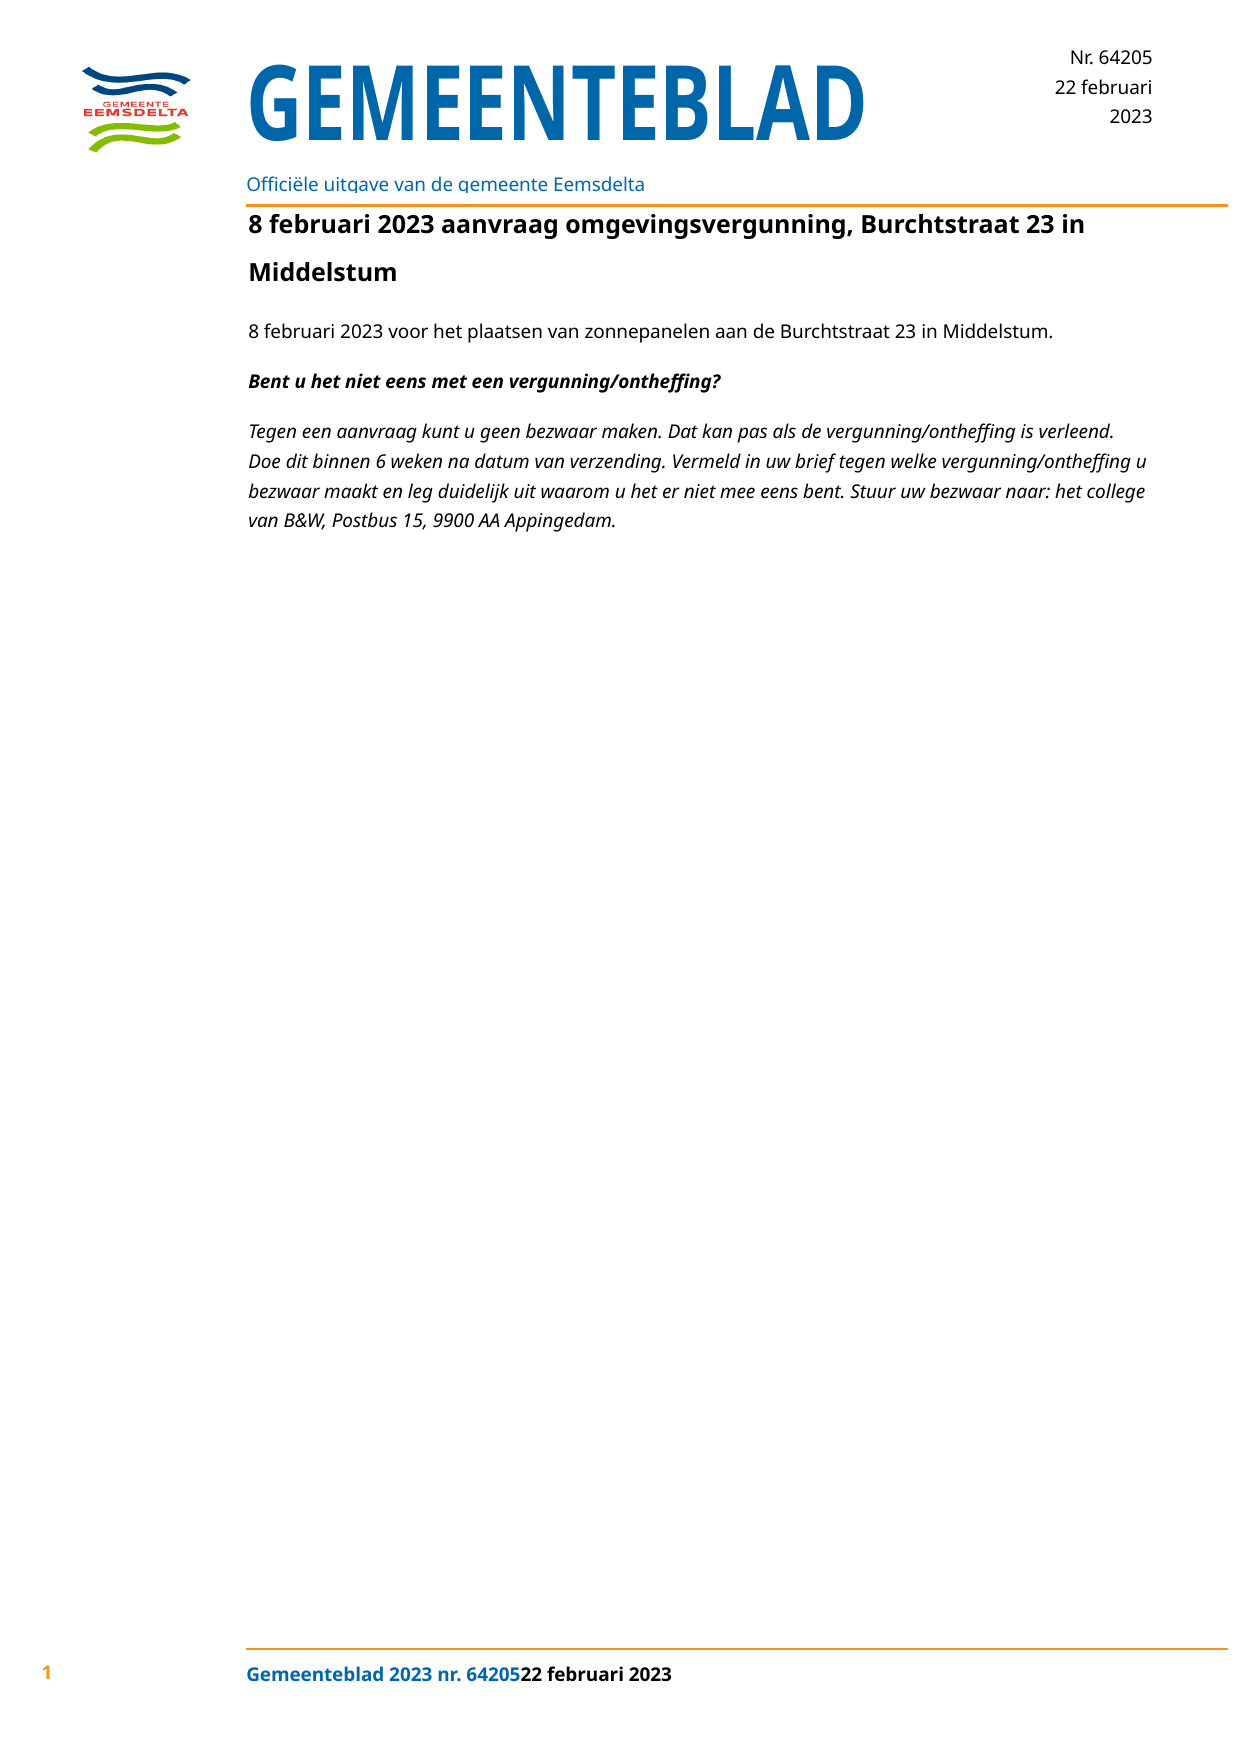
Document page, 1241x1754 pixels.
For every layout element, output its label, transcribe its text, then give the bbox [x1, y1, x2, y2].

text 8 februari 2023 aanvraag omgevingsvergunning, Burchtstraat 23 in Middelstum [248, 207, 1152, 288]
text Bent u het niet eens met een vergunning/ontheffing? [248, 368, 1152, 394]
text Tegen een aanvraag kunt u geen bezwaar maken. Dat kan pas als de vergunning/ontheffing is verleend. Doe dit binnen 6 weken na datum van verzending. Vermeld in uw brief tegen welke vergunning/ontheffing u bezwaar maakt en leg duidelijk uit waarom u het er niet mee eens bent. Stuur uw bezwaar naar: het college van B&W, Postbus 15, 9900 AA Appingedam. [248, 419, 1152, 533]
text 8 februari 2023 voor het plaatsen van zonnepanelen aan de Burchtstraat 23 in Middelstum. [248, 318, 1152, 344]
picture [41, 47, 231, 172]
